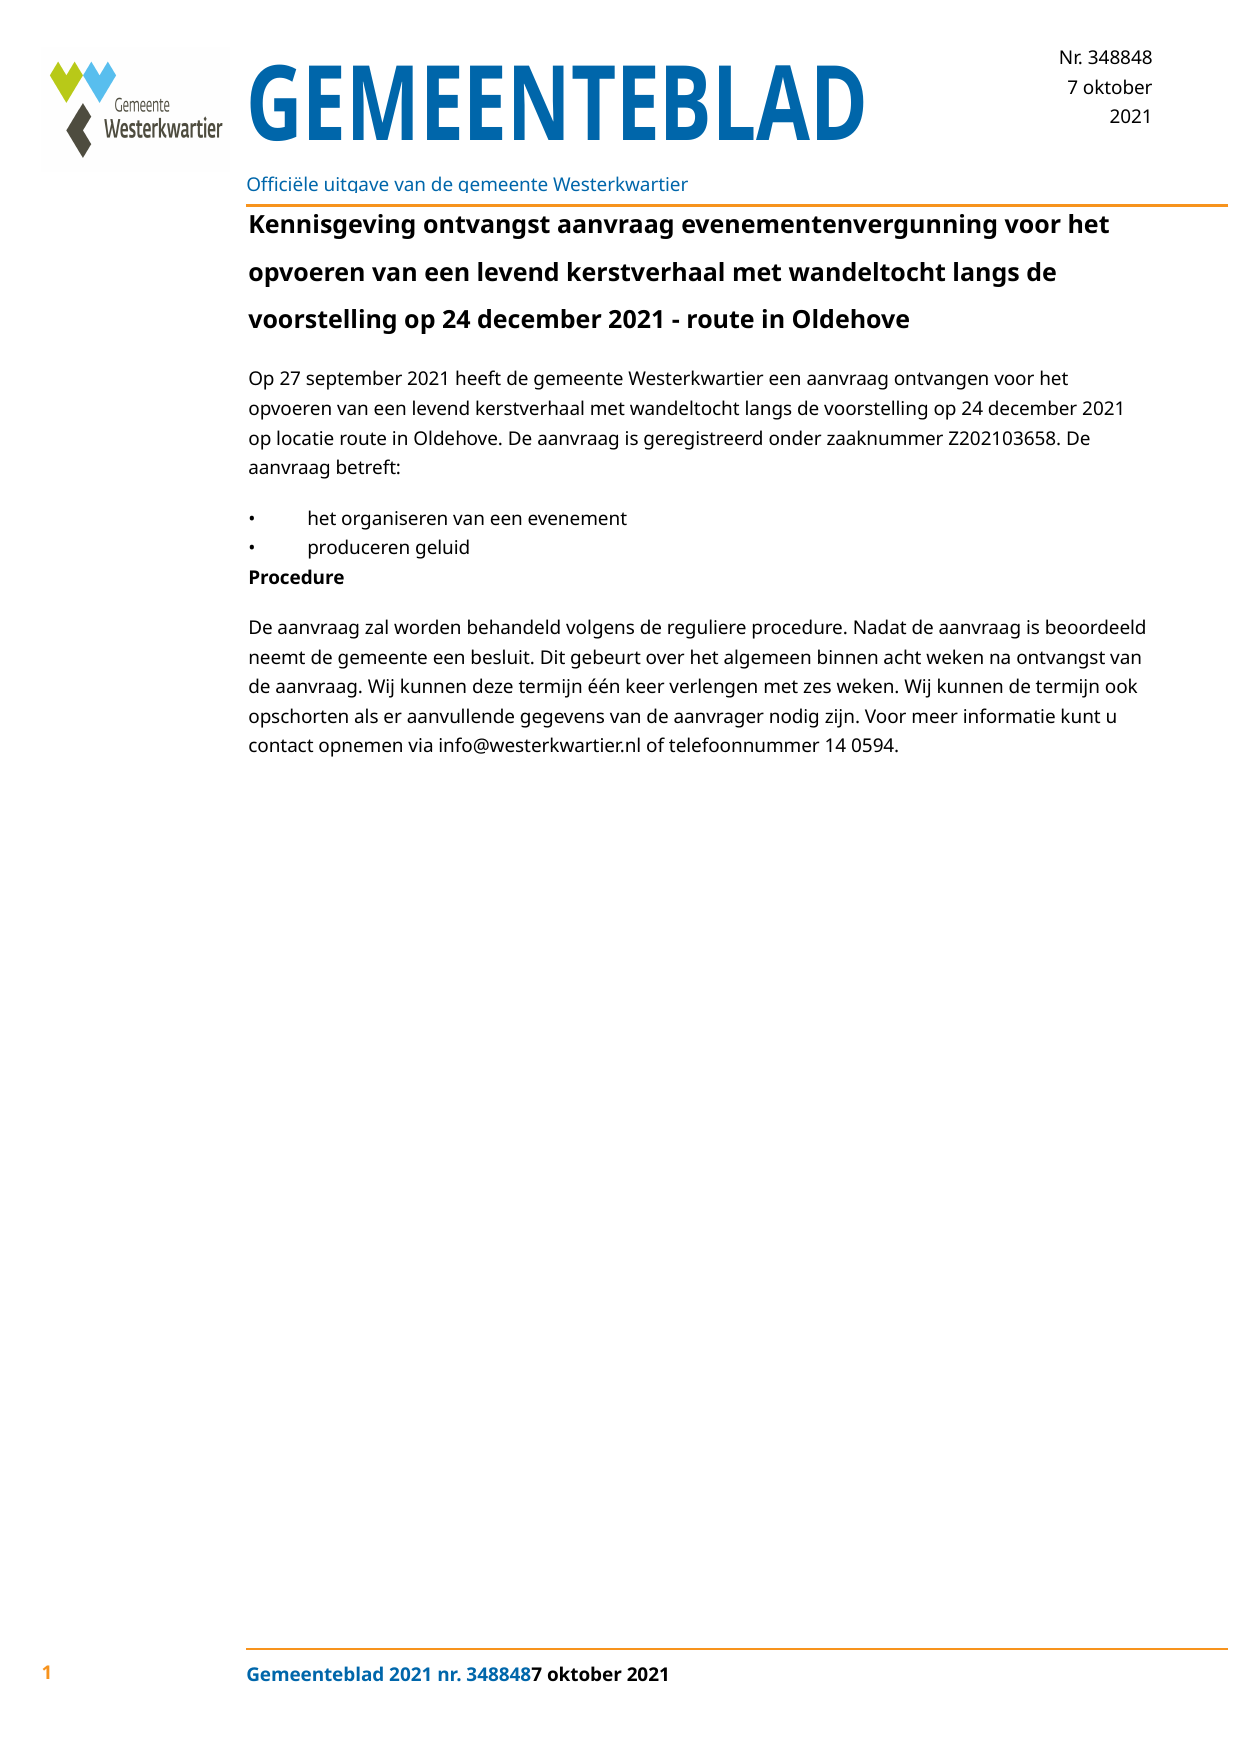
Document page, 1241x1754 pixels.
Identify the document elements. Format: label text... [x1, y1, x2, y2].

text Op 27 september 2021 heeft de gemeente Westerkwartier een aanvraag ontvangen voor het opvoeren van een levend kerstverhaal met wandeltocht langs de voorstelling op 24 december 2021 op locatie route in Oldehove. De aanvraag is geregistreerd onder zaaknummer Z202103658. De aanvraag betreft: [248, 366, 1152, 480]
list produceren geluid [248, 534, 1152, 560]
text Procedure [248, 564, 1152, 589]
text De aanvraag zal worden behandeld volgens de reguliere procedure. Nadat de aanvraag is beoordeeld neemt de gemeente een besluit. Dit gebeurt over het algemeen binnen acht weken na ontvangst van de aanvraag. Wij kunnen deze termijn één keer verlengen met zes weken. Wij kunnen de termijn ook opschorten als er aanvullende gegevens van de aanvrager nodig zijn. Voor meer informatie kunt u contact opnemen via info@westerkwartier.nl of telefoonnummer 14 0594. [248, 614, 1152, 758]
text Kennisgeving ontvangst aanvraag evenementenvergunning voor het opvoeren van een levend kerstverhaal met wandeltocht langs de voorstelling op 24 december 2021 - route in Oldehove [248, 207, 1152, 336]
list het organiseren van een evenement [248, 505, 1152, 530]
picture [41, 47, 231, 172]
